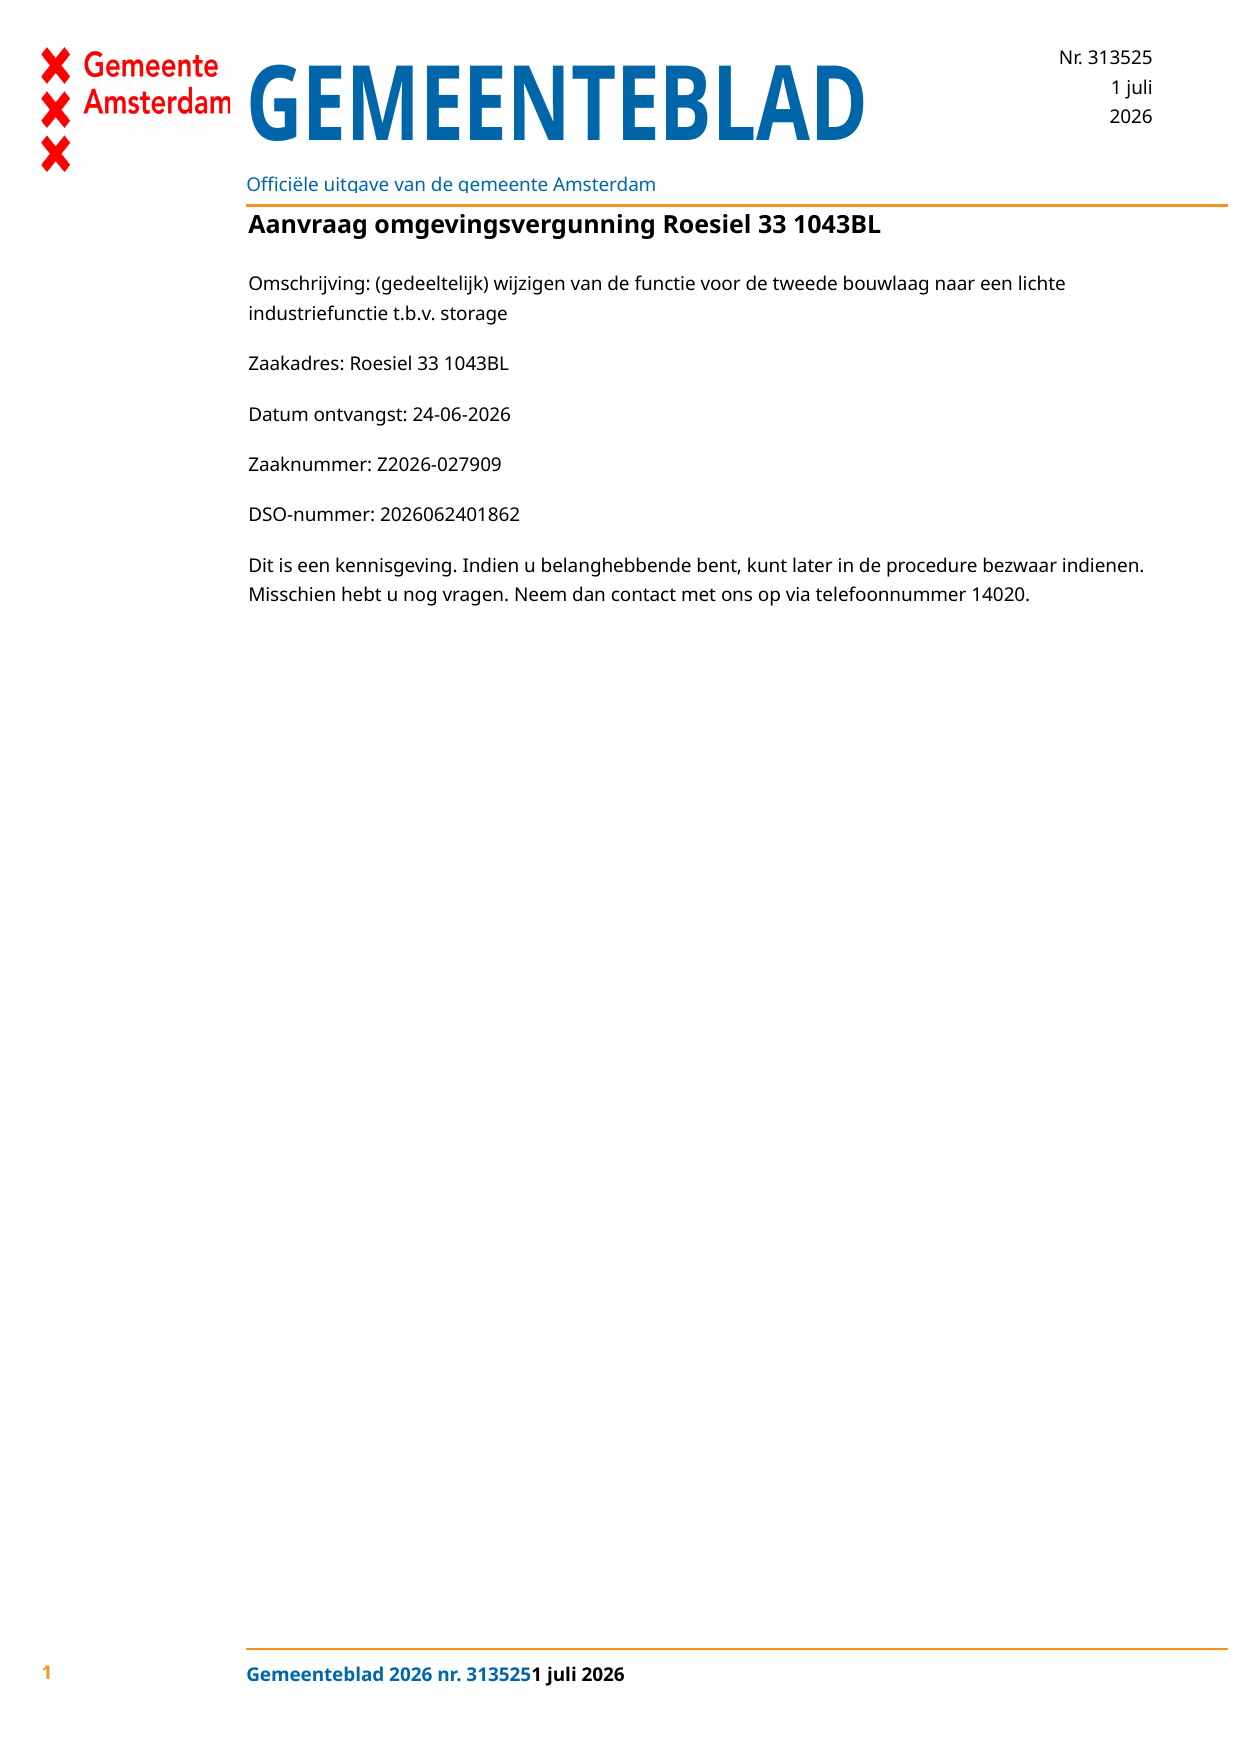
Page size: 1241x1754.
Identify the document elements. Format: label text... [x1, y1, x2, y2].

picture [41, 47, 231, 172]
text Datum ontvangst: 24-06-2026 [248, 401, 1152, 426]
text Zaakadres: Roesiel 33 1043BL [248, 350, 1152, 376]
text Zaaknummer: Z2026-027909 [248, 451, 1152, 477]
text Omschrijving: (gedeeltelijk) wijzigen van de functie voor de tweede bouwlaag naar een lichte industriefunctie t.b.v. storage [248, 270, 1152, 326]
text Dit is een kennisgeving. Indien u belanghebbende bent, kunt later in de procedure bezwaar indienen. Misschien hebt u nog vragen. Neem dan contact met ons op via telefoonnummer 14020. [248, 552, 1152, 607]
text DSO-nummer: 2026062401862 [248, 502, 1152, 527]
text Aanvraag omgevingsvergunning Roesiel 33 1043BL [248, 207, 1152, 241]
